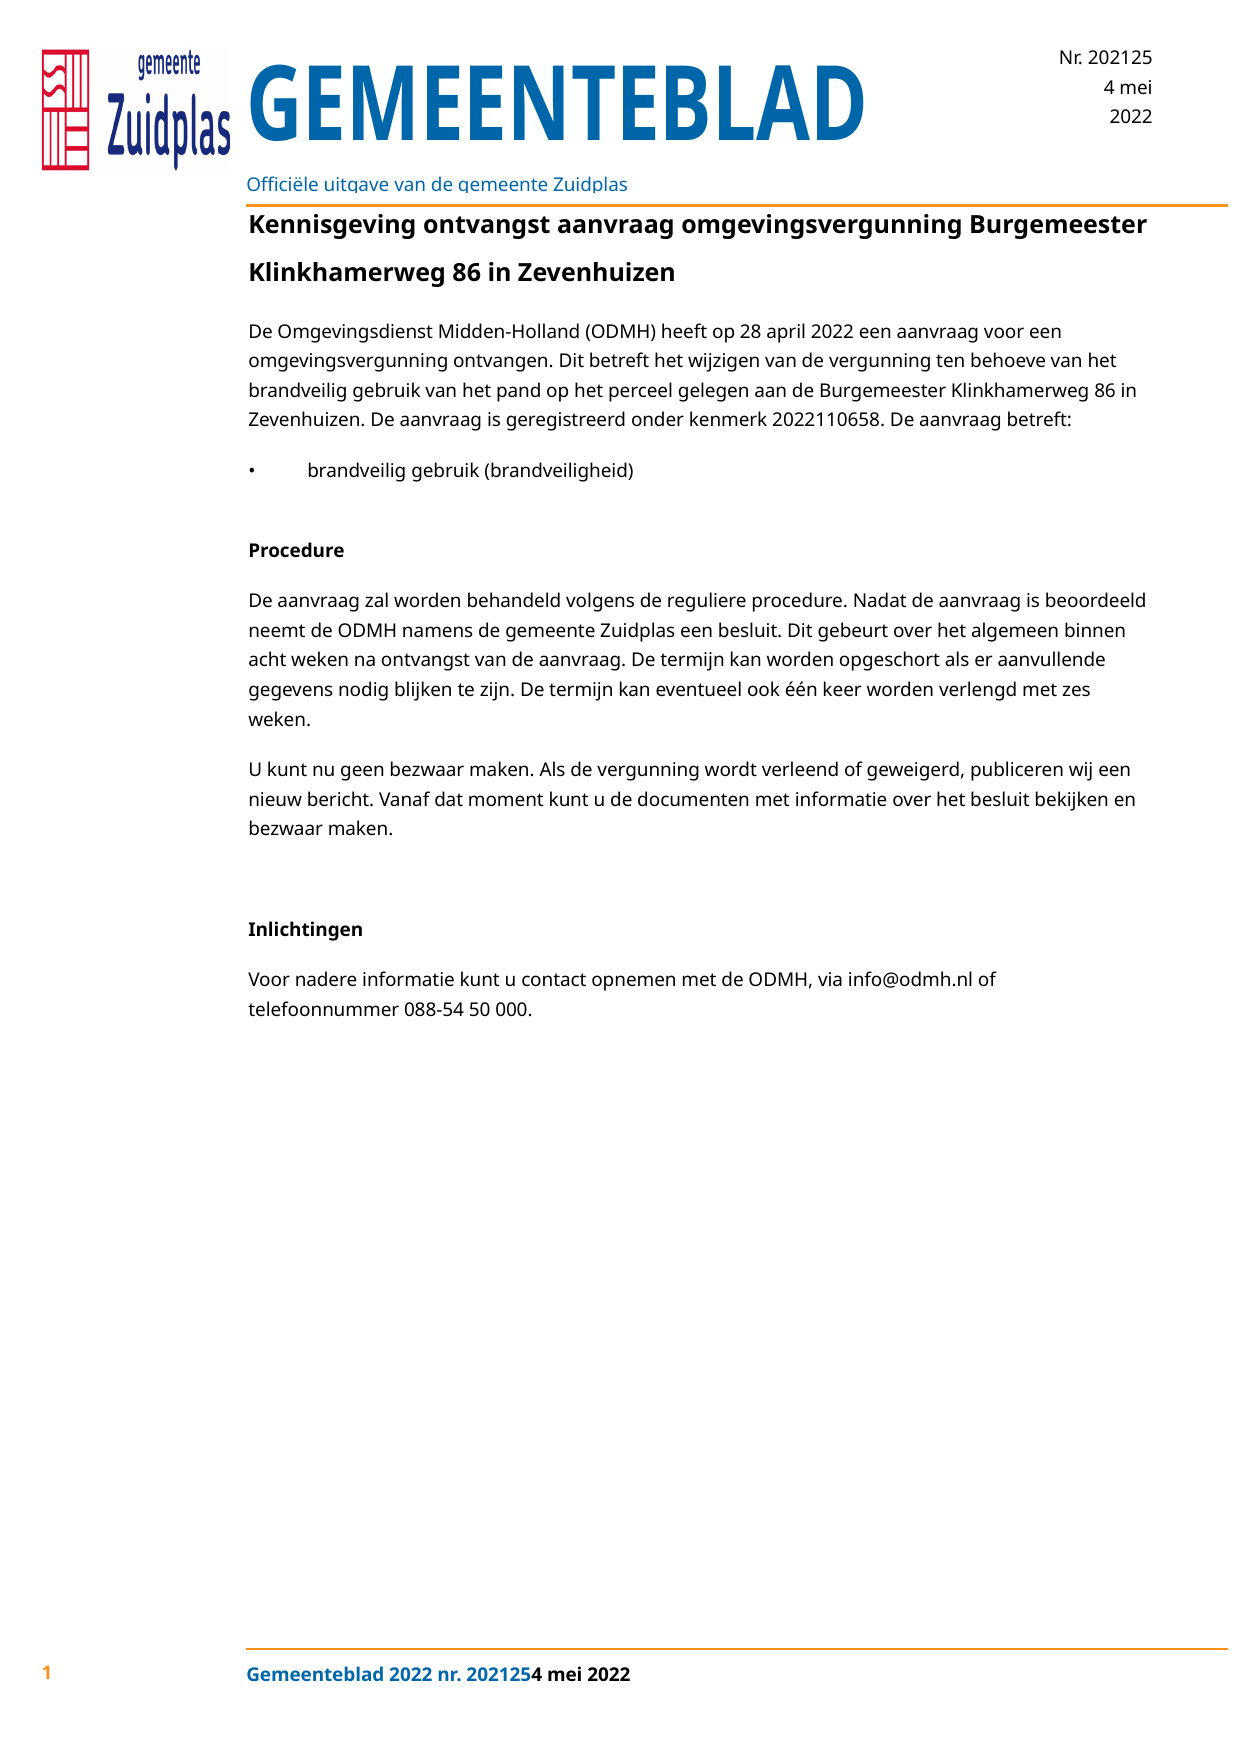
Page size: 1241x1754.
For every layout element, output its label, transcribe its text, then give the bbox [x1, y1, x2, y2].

list brandveilig gebruik (brandveiligheid) [248, 457, 1152, 483]
text Kennisgeving ontvangst aanvraag omgevingsvergunning Burgemeester Klinkhamerweg 86 in Zevenhuizen [248, 207, 1152, 288]
text De aanvraag zal worden behandeld volgens de reguliere procedure. Nadat de aanvraag is beoordeeld neemt de ODMH namens de gemeente Zuidplas een besluit. Dit gebeurt over het algemeen binnen acht weken na ontvangst van de aanvraag. De termijn kan worden opgeschort als er aanvullende gegevens nodig blijken te zijn. De termijn kan eventueel ook één keer worden verlengd met zes weken. [248, 587, 1152, 732]
text Voor nadere informatie kunt u contact opnemen met de ODMH, via info@odmh.nl of telefoonnummer 088-54 50 000. [248, 967, 1152, 1022]
text De Omgevingsdienst Midden-Holland (ODMH) heeft op 28 april 2022 een aanvraag voor een omgevingsvergunning ontvangen. Dit betreft het wijzigen van de vergunning ten behoeve van het brandveilig gebruik van het pand op het perceel gelegen aan de Burgemeester Klinkhamerweg 86 in Zevenhuizen. De aanvraag is geregistreerd onder kenmerk 2022110658. De aanvraag betreft: [248, 318, 1152, 432]
text Inlichtingen [248, 916, 1152, 942]
text U kunt nu geen bezwaar maken. Als de vergunning wordt verleend of geweigerd, publiceren wij een nieuw bericht. Vanaf dat moment kunt u de documenten met informatie over het besluit bekijken en bezwaar maken. [248, 756, 1152, 841]
text Procedure [248, 537, 1152, 563]
picture [41, 47, 231, 172]
